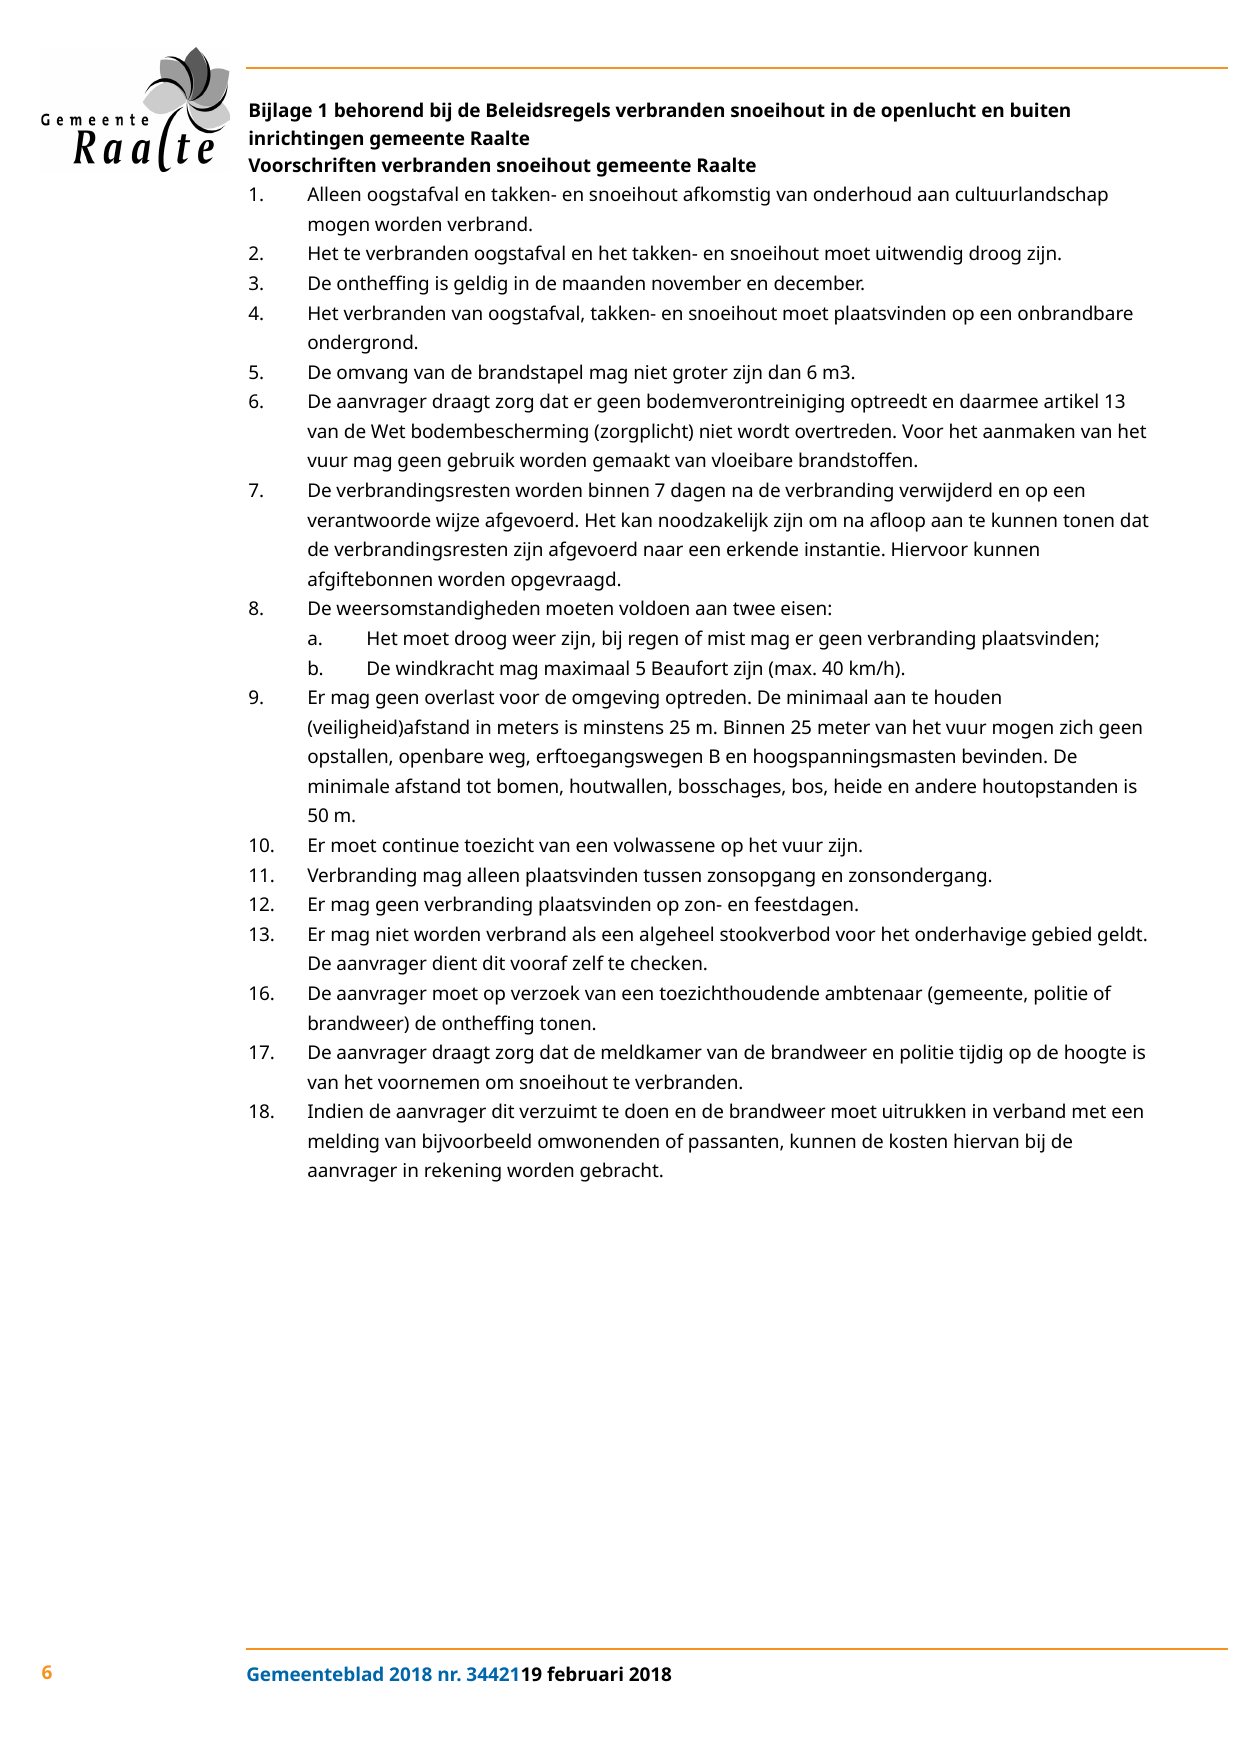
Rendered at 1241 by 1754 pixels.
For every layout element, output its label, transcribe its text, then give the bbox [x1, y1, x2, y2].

list Er mag geen overlast voor de omgeving optreden. De minimaal aan te houden (veiligheid)afstand in meters is minstens 25 m. Binnen 25 meter van het vuur mogen zich geen opstallen, openbare weg, erftoegangswegen B en hoogspanningsmasten bevinden. De minimale afstand tot bomen, houtwallen, bosschages, bos, heide en andere houtopstanden is 50 m. [248, 684, 1152, 828]
text Voorschriften verbranden snoeihout gemeente Raalte [248, 152, 1152, 177]
list Alleen oogstafval en takken- en snoeihout afkomstig van onderhoud aan cultuurlandschap mogen worden verbrand. [248, 181, 1152, 237]
list Er mag geen verbranding plaatsvinden op zon- en feestdagen. [248, 891, 1152, 917]
list De weersomstandigheden moeten voldoen aan twee eisen: [248, 596, 1152, 621]
list De aanvrager draagt zorg dat er geen bodemverontreiniging optreedt en daarmee artikel 13 van de Wet bodembescherming (zorgplicht) niet wordt overtreden. Voor het aanmaken van het vuur mag geen gebruik worden gemaakt van vloeibare brandstoffen. [248, 388, 1152, 473]
list Het moet droog weer zijn, bij regen of mist mag er geen verbranding plaatsvinden; [307, 625, 1152, 651]
list Verbranding mag alleen plaatsvinden tussen zonsopgang en zonsondergang. [248, 862, 1152, 887]
list De aanvrager draagt zorg dat de meldkamer van de brandweer en politie tijdig op de hoogte is van het voornemen om snoeihout te verbranden. [248, 1039, 1152, 1094]
text Bijlage 1 behorend bij de Beleidsregels verbranden snoeihout in de openlucht en buiten inrichtingen gemeente Raalte [248, 95, 1152, 152]
list Het te verbranden oogstafval en het takken- en snoeihout moet uitwendig droog zijn. [248, 241, 1152, 266]
picture [41, 47, 231, 172]
list De verbrandingsresten worden binnen 7 dagen na de verbranding verwijderd en op een verantwoorde wijze afgevoerd. Het kan noodzakelijk zijn om na afloop aan te kunnen tonen dat de verbrandingsresten zijn afgevoerd naar een erkende instantie. Hiervoor kunnen afgiftebonnen worden opgevraagd. [248, 477, 1152, 592]
list De omvang van de brandstapel mag niet groter zijn dan 6 m3. [248, 359, 1152, 384]
list Het verbranden van oogstafval, takken- en snoeihout moet plaatsvinden op een onbrandbare ondergrond. [248, 300, 1152, 355]
list De aanvrager moet op verzoek van een toezichthoudende ambtenaar (gemeente, politie of brandweer) de ontheffing tonen. [248, 980, 1152, 1035]
list De ontheffing is geldig in de maanden november en december. [248, 270, 1152, 296]
list Er mag niet worden verbrand als een algeheel stookverbod voor het onderhavige gebied geldt. De aanvrager dient dit vooraf zelf te checken. [248, 921, 1152, 976]
list De windkracht mag maximaal 5 Beaufort zijn (max. 40 km/h). [307, 655, 1152, 680]
list Indien de aanvrager dit verzuimt te doen en de brandweer moet uitrukken in verband met een melding van bijvoorbeeld omwonenden of passanten, kunnen de kosten hiervan bij de aanvrager in rekening worden gebracht. [248, 1098, 1152, 1183]
list Er moet continue toezicht van een volwassene op het vuur zijn. [248, 832, 1152, 858]
